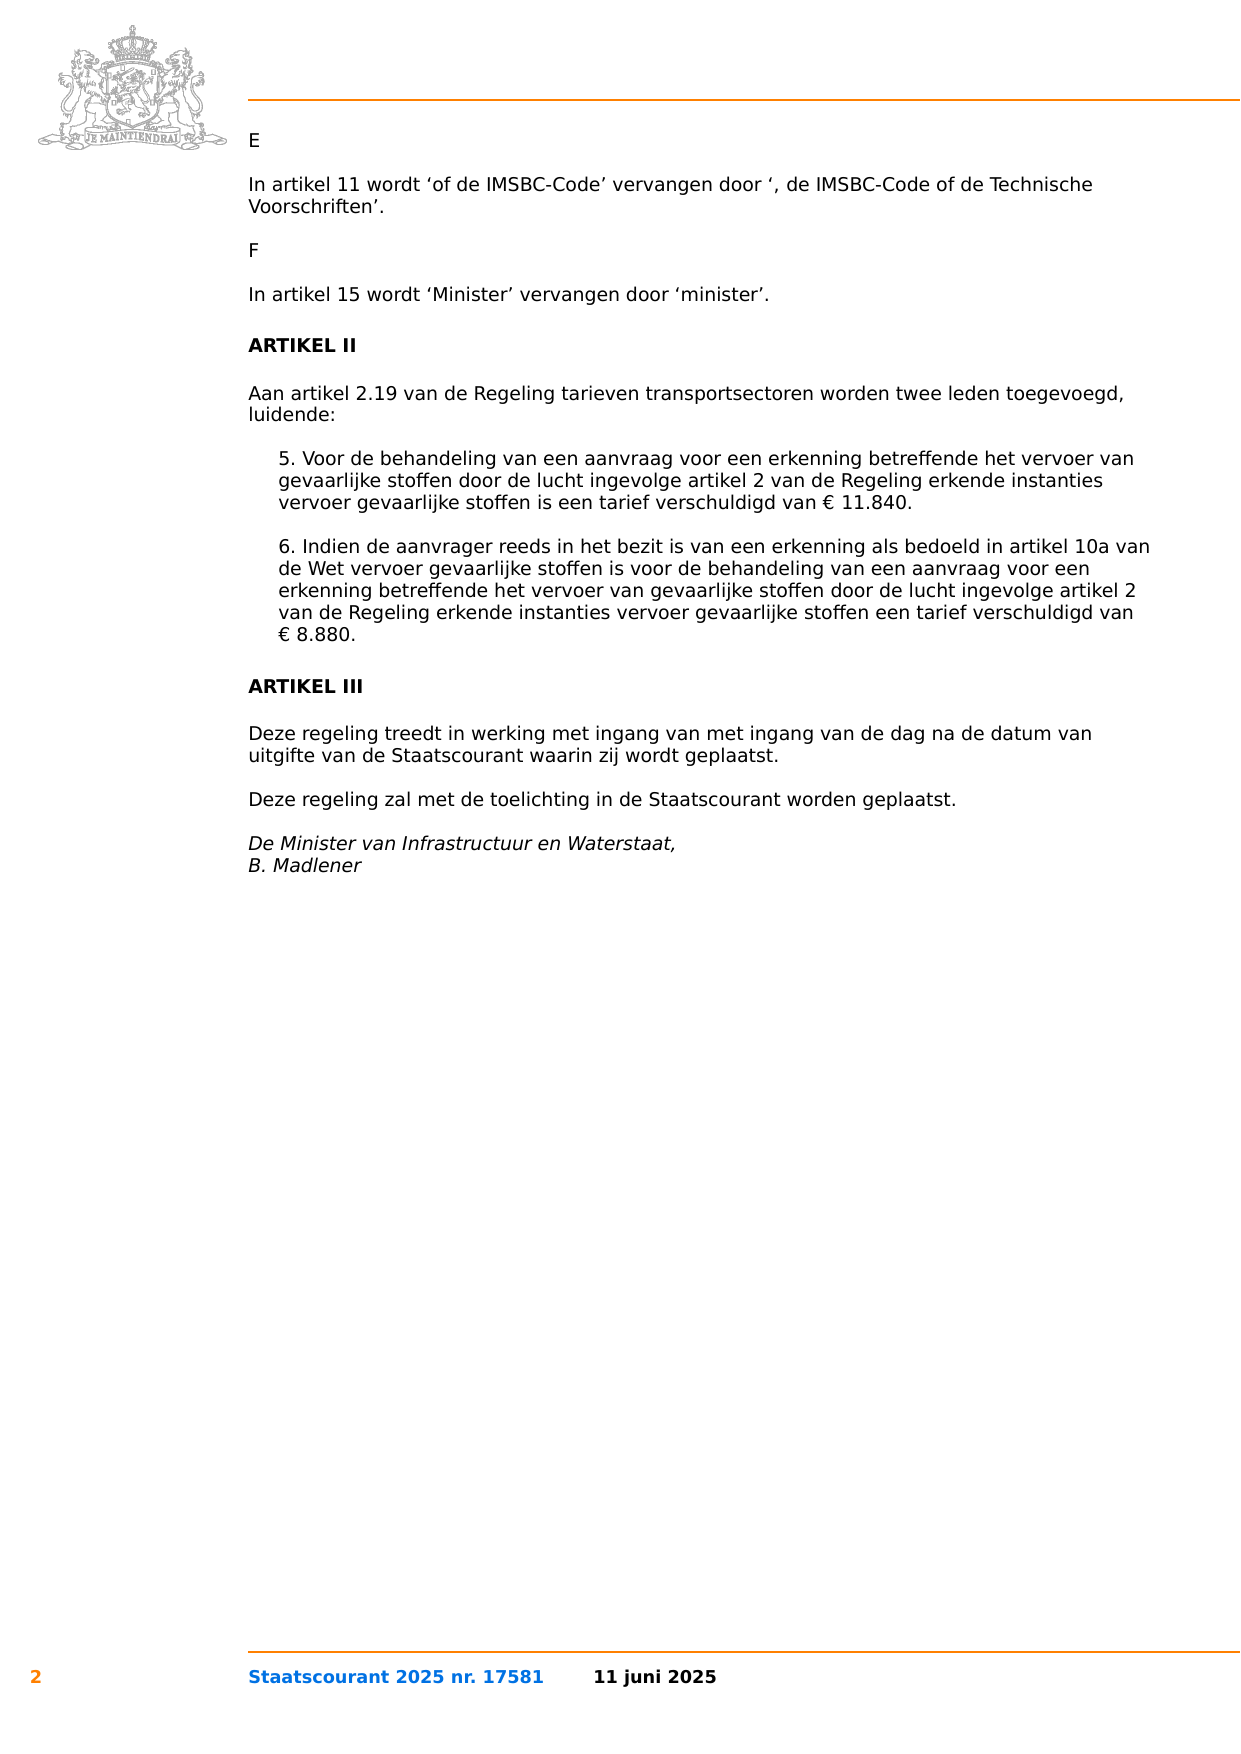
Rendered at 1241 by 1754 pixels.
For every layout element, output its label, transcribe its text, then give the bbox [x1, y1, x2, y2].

text Deze regeling zal met de toelichting in de Staatscourant worden geplaatst. [248, 789, 1163, 811]
text Deze regeling treedt in werking met ingang van met ingang van de dag na de datum van uitgifte van de Staatscourant waarin zij wordt geplaatst. [248, 723, 1163, 767]
text In artikel 11 wordt ‘of de IMSBC-Code’ vervangen door ‘, de IMSBC-Code of de Technische Voorschriften’. [248, 174, 1163, 218]
text Aan artikel 2.19 van de Regeling tarieven transportsectoren worden twee leden toegevoegd, luidende: [248, 382, 1163, 426]
text In artikel 15 wordt ‘Minister’ vervangen door ‘minister’. [248, 283, 1163, 305]
text 5. Voor de behandeling van een aanvraag voor een erkenning betreffende het vervoer van gevaarlijke stoffen door de lucht ingevolge artikel 2 van de Regeling erkende instanties vervoer gevaarlijke stoffen is een tarief verschuldigd van € 11.840. [278, 448, 1163, 514]
subtitle ARTIKEL II [248, 335, 1163, 357]
text E [248, 130, 1163, 152]
subtitle ARTIKEL III [248, 676, 1163, 698]
picture [38, 25, 227, 150]
text 6. Indien de aanvrager reeds in het bezit is van een erkenning als bedoeld in artikel 10a van de Wet vervoer gevaarlijke stoffen is voor de behandeling van een aanvraag voor een erkenning betreffende het vervoer van gevaarlijke stoffen door de lucht ingevolge artikel 2 van de Regeling erkende instanties vervoer gevaarlijke stoffen een tarief verschuldigd van € 8.880. [278, 536, 1163, 646]
text De Minister van Infrastructuur en Waterstaat, B. Madlener [248, 833, 1163, 877]
text F [248, 239, 1163, 262]
